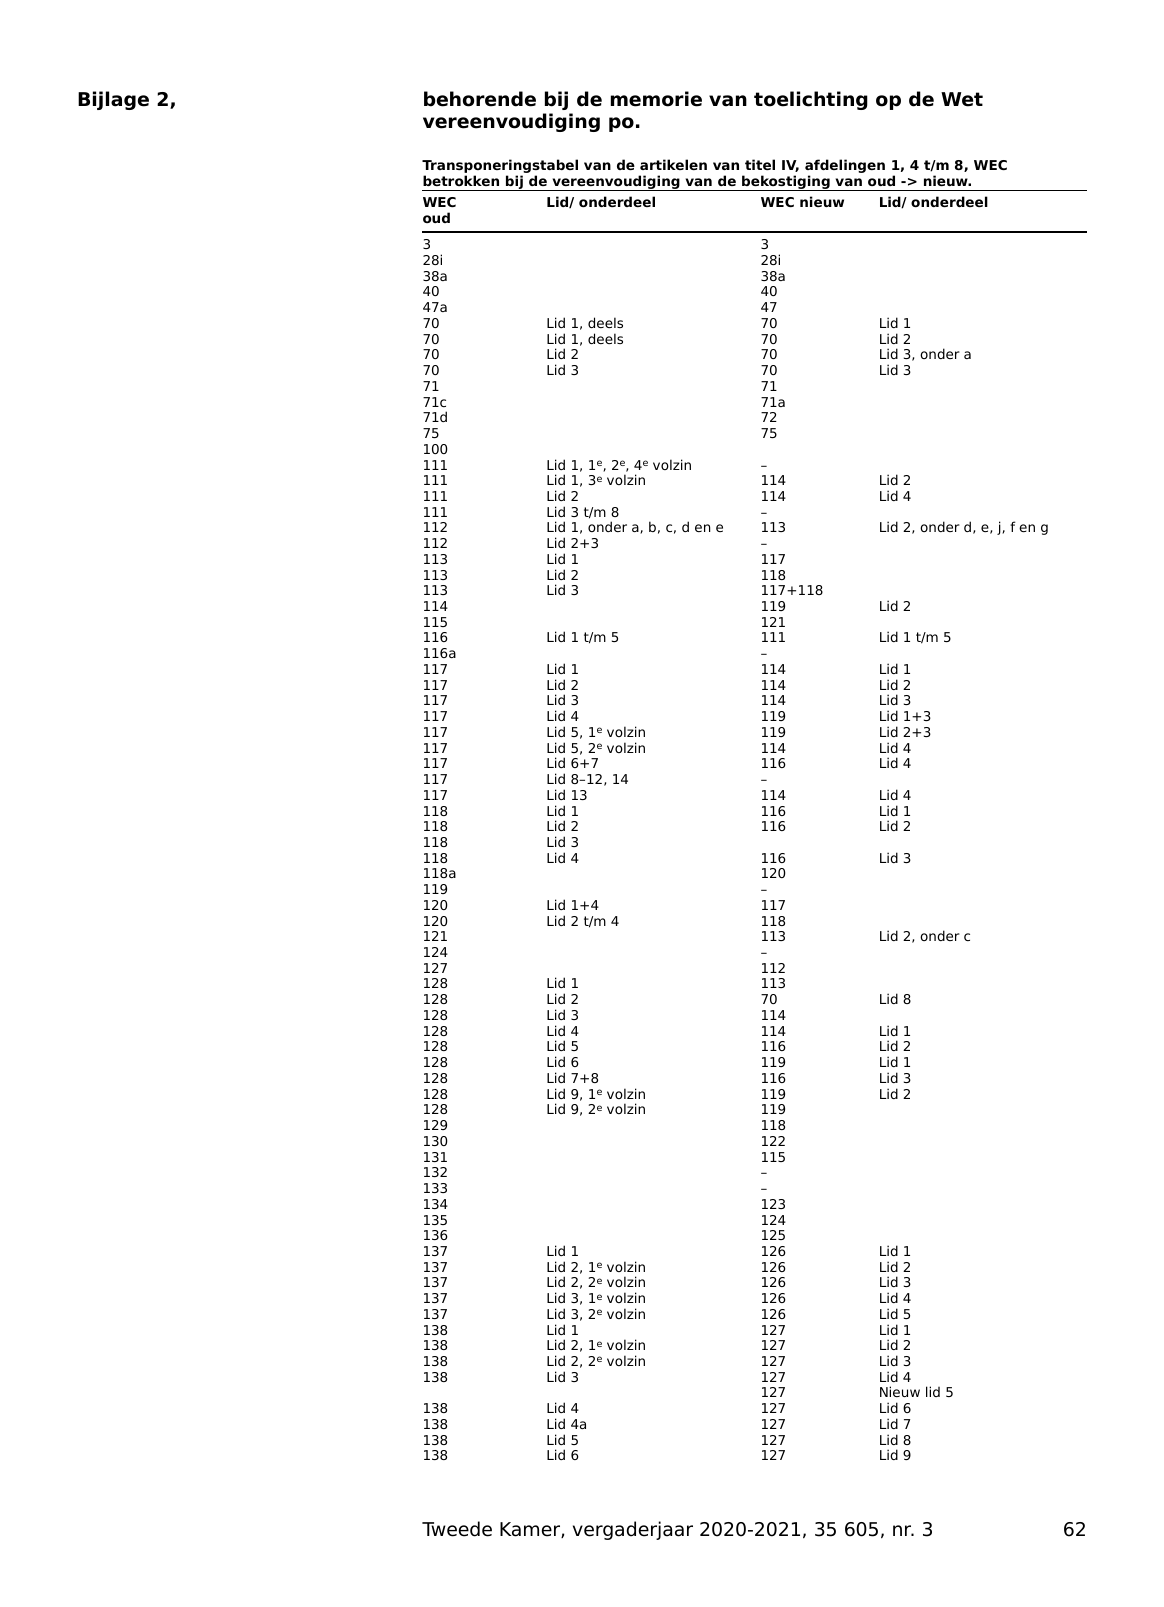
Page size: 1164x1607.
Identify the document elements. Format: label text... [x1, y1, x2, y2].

table_cell Lid 3, 2e volzin [540, 1307, 754, 1322]
table_cell 114 [754, 693, 872, 709]
table_cell Lid 7+8 [540, 1071, 754, 1086]
table_cell 116 [754, 1071, 872, 1086]
table_cell Lid 1 [540, 1244, 754, 1259]
table_cell Lid 3 [540, 1370, 754, 1385]
table_cell Lid 4 [873, 788, 1087, 803]
table_cell [873, 1008, 1087, 1023]
table_cell 115 [754, 1149, 872, 1165]
table_cell [540, 300, 754, 316]
table_cell [873, 233, 1087, 253]
table_cell [873, 379, 1087, 394]
table_header Transponeringstabel van de artikelen van titel IV, afdelingen 1, 4 t/m 8, WEC betrokken bij de vereenvoudiging van de bekostiging van oud -> nieuw. [422, 158, 1087, 189]
table_cell Lid 2 [540, 992, 754, 1008]
table_cell – [754, 646, 872, 662]
table_cell [540, 442, 754, 457]
table_cell Lid 1 [540, 552, 754, 567]
table_cell 40 [422, 284, 540, 300]
table_cell 71 [754, 379, 872, 394]
table_cell [540, 1197, 754, 1212]
table_cell 116 [754, 1039, 872, 1055]
table_cell 114 [754, 662, 872, 677]
table_cell 70 [422, 347, 540, 363]
table_cell 117 [422, 740, 540, 756]
table_cell Lid 1 [873, 662, 1087, 677]
table_cell 114 [754, 489, 872, 504]
table_cell Lid 8 [873, 1433, 1087, 1448]
table_cell – [754, 772, 872, 788]
table_cell 47a [422, 300, 540, 316]
table_cell [540, 1134, 754, 1149]
table_cell 127 [754, 1323, 872, 1338]
table_cell Lid 8 [873, 992, 1087, 1008]
table_cell 133 [422, 1181, 540, 1197]
table_cell [873, 866, 1087, 882]
table_cell [540, 1385, 754, 1401]
table_cell 117 [754, 898, 872, 913]
table_cell [540, 1149, 754, 1165]
table_cell Lid 3 [873, 693, 1087, 709]
table_cell [540, 615, 754, 630]
table_cell 113 [754, 976, 872, 992]
table_cell 119 [754, 1102, 872, 1118]
table_cell Lid 6 [540, 1055, 754, 1071]
table_cell 126 [754, 1307, 872, 1322]
table_cell 117 [422, 662, 540, 677]
table_cell 121 [422, 929, 540, 945]
table_cell [873, 505, 1087, 520]
table_cell Lid 3 t/m 8 [540, 505, 754, 520]
table_cell 121 [754, 615, 872, 630]
table_cell Lid 1+4 [540, 898, 754, 913]
table_cell [873, 568, 1087, 583]
table_cell [754, 835, 872, 851]
table_cell 124 [422, 945, 540, 961]
table_cell [873, 426, 1087, 442]
table_cell 137 [422, 1260, 540, 1275]
table_cell 117 [422, 678, 540, 693]
table_cell Lid/ onderdeel [873, 191, 1087, 231]
table_cell [873, 394, 1087, 410]
table_cell Lid 9, 2e volzin [540, 1102, 754, 1118]
table_cell Lid 3 [540, 583, 754, 599]
table_cell Lid 3 [873, 1275, 1087, 1291]
table_cell 111 [754, 630, 872, 646]
table_cell 118a [422, 866, 540, 882]
table_cell 70 [754, 331, 872, 347]
table_cell [540, 866, 754, 882]
table_cell Lid 3 [540, 1008, 754, 1023]
table_cell [540, 269, 754, 284]
table_cell 70 [422, 331, 540, 347]
table_cell [873, 615, 1087, 630]
table_cell [873, 457, 1087, 473]
table_cell Lid 2 [873, 599, 1087, 614]
table_cell [873, 552, 1087, 567]
table_cell 100 [422, 442, 540, 457]
table_cell Lid 8–12, 14 [540, 772, 754, 788]
table_cell – [754, 945, 872, 961]
table_cell Lid 3 [873, 1071, 1087, 1086]
table_cell [873, 300, 1087, 316]
table_cell [873, 442, 1087, 457]
table_cell 138 [422, 1433, 540, 1448]
table_cell 127 [754, 1433, 872, 1448]
table_cell Lid 6 [873, 1401, 1087, 1417]
table_cell 116 [754, 819, 872, 835]
table_cell 129 [422, 1118, 540, 1134]
table_cell [540, 1228, 754, 1244]
table_cell 136 [422, 1228, 540, 1244]
table_cell 114 [754, 1008, 872, 1023]
table_cell Lid 1 [873, 1055, 1087, 1071]
table_cell 70 [422, 316, 540, 331]
table_cell [873, 646, 1087, 662]
table_cell Lid 1 [873, 1024, 1087, 1039]
table_cell 128 [422, 1086, 540, 1102]
table_cell 126 [754, 1275, 872, 1291]
table_cell 117 [422, 709, 540, 725]
table_cell 3 [422, 233, 540, 253]
table_cell 119 [754, 1055, 872, 1071]
table_cell Lid 3, 1e volzin [540, 1291, 754, 1307]
table_cell Lid 13 [540, 788, 754, 803]
table_cell 112 [422, 536, 540, 552]
table_cell 70 [754, 316, 872, 331]
table_cell 134 [422, 1197, 540, 1212]
table_cell [540, 882, 754, 898]
table_cell WEC oud [422, 191, 540, 231]
table_cell Lid 3 [873, 851, 1087, 866]
table_cell 138 [422, 1370, 540, 1385]
table_cell Lid 2 [873, 1086, 1087, 1102]
table_cell 111 [422, 489, 540, 504]
table_cell 117 [422, 756, 540, 772]
table_cell 124 [754, 1212, 872, 1228]
table_cell Lid 1, 3e volzin [540, 473, 754, 489]
table_cell Lid 4 [540, 851, 754, 866]
table_cell Lid 7 [873, 1417, 1087, 1432]
table_cell 71c [422, 394, 540, 410]
table_cell Lid 1, deels [540, 316, 754, 331]
table_cell 118 [422, 835, 540, 851]
table_cell Lid 2 [873, 331, 1087, 347]
table_cell Lid 6+7 [540, 756, 754, 772]
table_cell Lid 5 [540, 1433, 754, 1448]
table_cell 111 [422, 505, 540, 520]
table_cell – [754, 1165, 872, 1181]
table_cell 120 [754, 866, 872, 882]
table_cell Lid 2 [540, 568, 754, 583]
table_cell [873, 253, 1087, 268]
table_cell 128 [422, 976, 540, 992]
table_cell 128 [422, 1071, 540, 1086]
table_cell 112 [422, 520, 540, 536]
table_cell 117+118 [754, 583, 872, 599]
table_cell 118 [422, 803, 540, 819]
table_cell [873, 1149, 1087, 1165]
table_cell Lid 1, deels [540, 331, 754, 347]
table_cell Lid 4 [540, 709, 754, 725]
table_cell 118 [754, 1118, 872, 1134]
table_cell [873, 583, 1087, 599]
table_cell [540, 394, 754, 410]
table_cell Lid 1 t/m 5 [873, 630, 1087, 646]
table_cell 128 [422, 1055, 540, 1071]
table_cell 3 [754, 233, 872, 253]
table_cell 114 [754, 473, 872, 489]
table_cell Lid 2 [540, 819, 754, 835]
table_cell [873, 1197, 1087, 1212]
table_cell [540, 253, 754, 268]
table_cell 138 [422, 1448, 540, 1464]
table_cell 126 [754, 1291, 872, 1307]
table_cell 116 [422, 630, 540, 646]
table_cell Lid 1 [540, 803, 754, 819]
table_cell [422, 1385, 540, 1401]
table_cell 138 [422, 1417, 540, 1432]
table_cell 118 [422, 851, 540, 866]
table_cell 72 [754, 410, 872, 426]
table_cell 127 [422, 961, 540, 976]
table_cell 126 [754, 1260, 872, 1275]
table_cell 137 [422, 1307, 540, 1322]
table_cell 138 [422, 1354, 540, 1369]
table_cell 137 [422, 1275, 540, 1291]
table_cell 111 [422, 473, 540, 489]
table_cell 127 [754, 1370, 872, 1385]
table_cell Nieuw lid 5 [873, 1385, 1087, 1401]
table_cell Lid 2+3 [540, 536, 754, 552]
table_cell 38a [754, 269, 872, 284]
table_cell 117 [422, 788, 540, 803]
table_cell Lid 9, 1e volzin [540, 1086, 754, 1102]
table_cell Lid 1+3 [873, 709, 1087, 725]
table_cell 116 [754, 756, 872, 772]
table_cell 119 [754, 709, 872, 725]
table_cell Lid 1, onder a, b, c, d en e [540, 520, 754, 536]
table_cell 40 [754, 284, 872, 300]
table_cell Lid 4 [873, 1370, 1087, 1385]
table_cell 130 [422, 1134, 540, 1149]
table_cell 127 [754, 1448, 872, 1464]
table_cell 116a [422, 646, 540, 662]
table_cell 117 [422, 693, 540, 709]
table_cell [873, 1228, 1087, 1244]
table_cell 114 [422, 599, 540, 614]
table_cell Lid 1 [873, 1244, 1087, 1259]
table_cell 38a [422, 269, 540, 284]
table_cell 137 [422, 1244, 540, 1259]
table_cell Lid 2+3 [873, 725, 1087, 740]
table_cell 116 [754, 803, 872, 819]
table_cell 138 [422, 1401, 540, 1417]
table_cell 120 [422, 914, 540, 929]
table_cell Lid 1 t/m 5 [540, 630, 754, 646]
table_cell [873, 410, 1087, 426]
table_cell [540, 1165, 754, 1181]
table_cell [873, 976, 1087, 992]
table_cell 127 [754, 1354, 872, 1369]
table_cell 75 [422, 426, 540, 442]
table_cell Lid 3 [873, 1354, 1087, 1369]
table_cell 70 [754, 992, 872, 1008]
table_cell 75 [754, 426, 872, 442]
table_cell 127 [754, 1338, 872, 1354]
table_cell [873, 1118, 1087, 1134]
table_cell 138 [422, 1323, 540, 1338]
table_cell Lid 1 [540, 976, 754, 992]
table_cell Lid 1 [540, 662, 754, 677]
table_cell [873, 269, 1087, 284]
table_cell [873, 284, 1087, 300]
subtitle Bijlage 2, behorende bij de memorie van toelichting op de Wet vereenvoudiging po. [77, 89, 1087, 133]
table_cell [540, 1118, 754, 1134]
table_cell 137 [422, 1291, 540, 1307]
table_cell 28i [754, 253, 872, 268]
table_cell 114 [754, 740, 872, 756]
table_cell WEC nieuw [754, 191, 872, 231]
table_cell [873, 945, 1087, 961]
table_cell [540, 599, 754, 614]
table_cell Lid 2 [873, 819, 1087, 835]
table_cell 127 [754, 1417, 872, 1432]
table_cell Lid 1 [873, 1323, 1087, 1338]
table_cell Lid 2 t/m 4 [540, 914, 754, 929]
table_cell 132 [422, 1165, 540, 1181]
table_cell 135 [422, 1212, 540, 1228]
table_cell 116 [754, 851, 872, 866]
table_cell [873, 772, 1087, 788]
table_cell Lid 2 [540, 347, 754, 363]
table_cell 28i [422, 253, 540, 268]
table_cell – [754, 505, 872, 520]
table_cell 113 [422, 583, 540, 599]
table_cell Lid 2, 1e volzin [540, 1260, 754, 1275]
table_cell Lid 9 [873, 1448, 1087, 1464]
table_cell 128 [422, 1102, 540, 1118]
table_cell 113 [754, 520, 872, 536]
table_cell 128 [422, 992, 540, 1008]
table_cell 114 [754, 1024, 872, 1039]
table_cell – [754, 882, 872, 898]
table_cell 70 [422, 363, 540, 379]
table_cell 119 [754, 725, 872, 740]
table_cell Lid 3 [540, 693, 754, 709]
table_cell 118 [754, 914, 872, 929]
table_cell 126 [754, 1244, 872, 1259]
table_cell Lid 2 [873, 1039, 1087, 1055]
table_cell [873, 1181, 1087, 1197]
table_cell Lid/ onderdeel [540, 191, 754, 231]
table_cell [540, 379, 754, 394]
table_cell Lid 2, onder c [873, 929, 1087, 945]
table_cell 122 [754, 1134, 872, 1149]
table_cell 128 [422, 1039, 540, 1055]
table_cell 113 [422, 568, 540, 583]
table_cell 125 [754, 1228, 872, 1244]
table_cell [754, 442, 872, 457]
table_cell [540, 233, 754, 253]
table_cell [540, 961, 754, 976]
table_cell [540, 646, 754, 662]
table_cell 127 [754, 1401, 872, 1417]
table_cell Lid 2, 2e volzin [540, 1275, 754, 1291]
table_cell [873, 961, 1087, 976]
table_cell – [754, 1181, 872, 1197]
table_cell [873, 1165, 1087, 1181]
table_cell 111 [422, 457, 540, 473]
table_cell – [754, 536, 872, 552]
table_cell Lid 4 [873, 1291, 1087, 1307]
table_cell Lid 4 [540, 1024, 754, 1039]
table_cell 120 [422, 898, 540, 913]
table_cell [873, 1134, 1087, 1149]
table_cell 114 [754, 678, 872, 693]
table_cell Lid 2 [873, 473, 1087, 489]
table_cell 71d [422, 410, 540, 426]
table_cell Lid 5 [873, 1307, 1087, 1322]
table_cell Lid 3 [873, 363, 1087, 379]
table_cell 138 [422, 1338, 540, 1354]
table_cell 123 [754, 1197, 872, 1212]
table_cell 112 [754, 961, 872, 976]
table_cell 128 [422, 1008, 540, 1023]
table_cell 118 [754, 568, 872, 583]
table_cell [873, 536, 1087, 552]
table_cell 119 [754, 599, 872, 614]
table_cell Lid 6 [540, 1448, 754, 1464]
table_cell Lid 2, 1e volzin [540, 1338, 754, 1354]
table_cell [540, 284, 754, 300]
table_cell 71 [422, 379, 540, 394]
table_cell [873, 882, 1087, 898]
table_cell 117 [422, 772, 540, 788]
table_cell Lid 4 [873, 489, 1087, 504]
table_cell 119 [422, 882, 540, 898]
table_cell Lid 1 [873, 803, 1087, 819]
table_cell 117 [754, 552, 872, 567]
table_cell Lid 3, onder a [873, 347, 1087, 363]
table_cell 113 [754, 929, 872, 945]
table_cell 115 [422, 615, 540, 630]
table_cell [873, 835, 1087, 851]
table_cell 117 [422, 725, 540, 740]
table_cell 127 [754, 1385, 872, 1401]
table_cell 119 [754, 1086, 872, 1102]
table_cell [540, 1181, 754, 1197]
table_cell Lid 1 [873, 316, 1087, 331]
table_cell [540, 945, 754, 961]
table_cell 70 [754, 363, 872, 379]
table_cell Lid 2 [873, 1338, 1087, 1354]
table_cell [540, 929, 754, 945]
table_cell Lid 2 [540, 489, 754, 504]
table_cell 47 [754, 300, 872, 316]
table_cell [540, 410, 754, 426]
table_cell Lid 5 [540, 1039, 754, 1055]
table_cell 114 [754, 788, 872, 803]
table_cell Lid 2, 2e volzin [540, 1354, 754, 1369]
table_cell Lid 5, 2e volzin [540, 740, 754, 756]
table_cell [873, 914, 1087, 929]
table_cell [540, 1212, 754, 1228]
table_cell 131 [422, 1149, 540, 1165]
table_cell [873, 898, 1087, 913]
table_cell 70 [754, 347, 872, 363]
table_cell 128 [422, 1024, 540, 1039]
table_cell Lid 1 [540, 1323, 754, 1338]
table_cell Lid 5, 1e volzin [540, 725, 754, 740]
table_cell Lid 2 [873, 1260, 1087, 1275]
table_cell [540, 426, 754, 442]
table_cell Lid 1, 1e, 2e, 4e volzin [540, 457, 754, 473]
table_cell Lid 2, onder d, e, j, f en g [873, 520, 1087, 536]
table_cell 118 [422, 819, 540, 835]
table_cell 71a [754, 394, 872, 410]
table_cell 113 [422, 552, 540, 567]
table_cell Lid 4 [873, 740, 1087, 756]
table_cell Lid 3 [540, 835, 754, 851]
table_cell Lid 2 [873, 678, 1087, 693]
table_cell Lid 4 [873, 756, 1087, 772]
table_cell Lid 2 [540, 678, 754, 693]
table_cell Lid 4 [540, 1401, 754, 1417]
table_cell [873, 1102, 1087, 1118]
table_cell [873, 1212, 1087, 1228]
table_cell – [754, 457, 872, 473]
table_cell Lid 3 [540, 363, 754, 379]
table_cell Lid 4a [540, 1417, 754, 1432]
